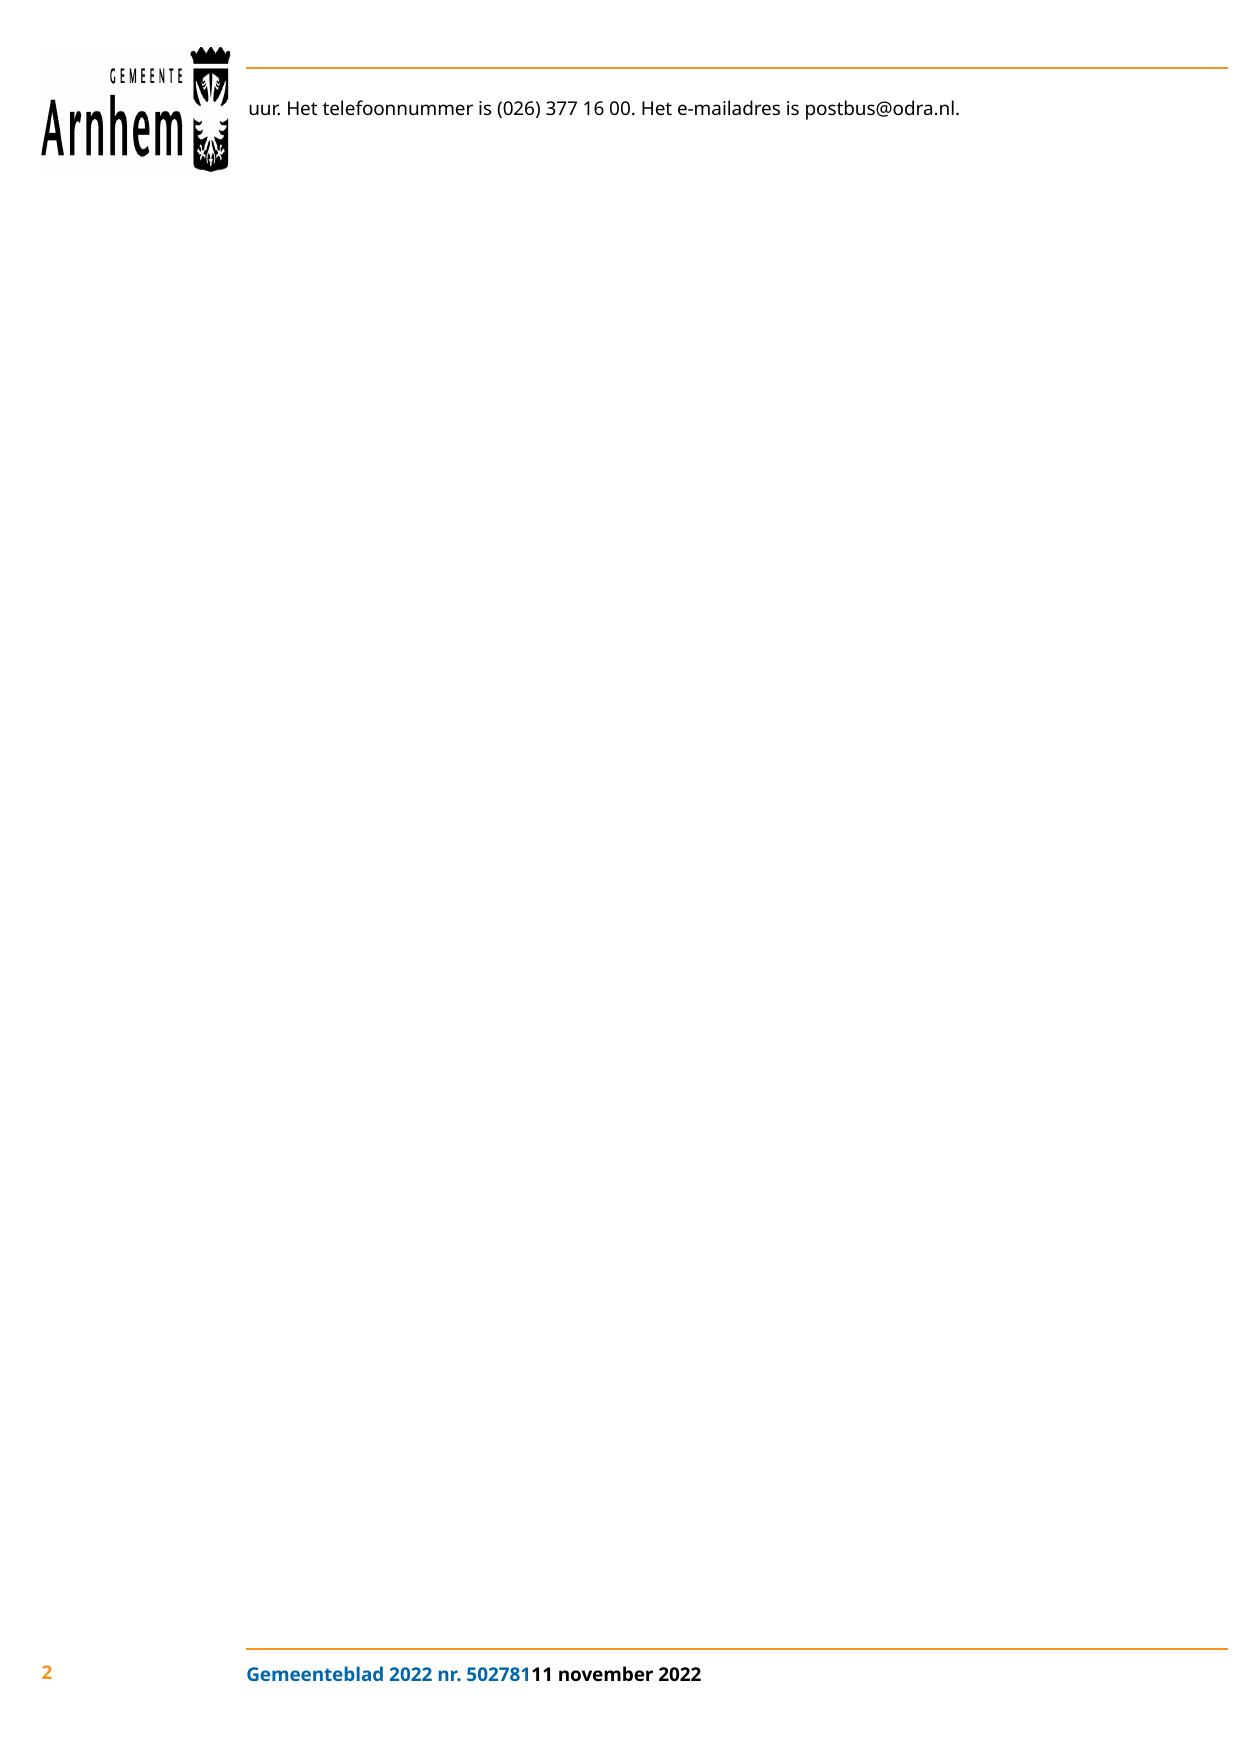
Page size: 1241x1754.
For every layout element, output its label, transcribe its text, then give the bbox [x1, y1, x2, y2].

picture [41, 47, 231, 172]
text uur. Het telefoonnummer is (026) 377 16 00. Het e-mailadres is postbus@odra.nl. [248, 95, 1152, 121]
